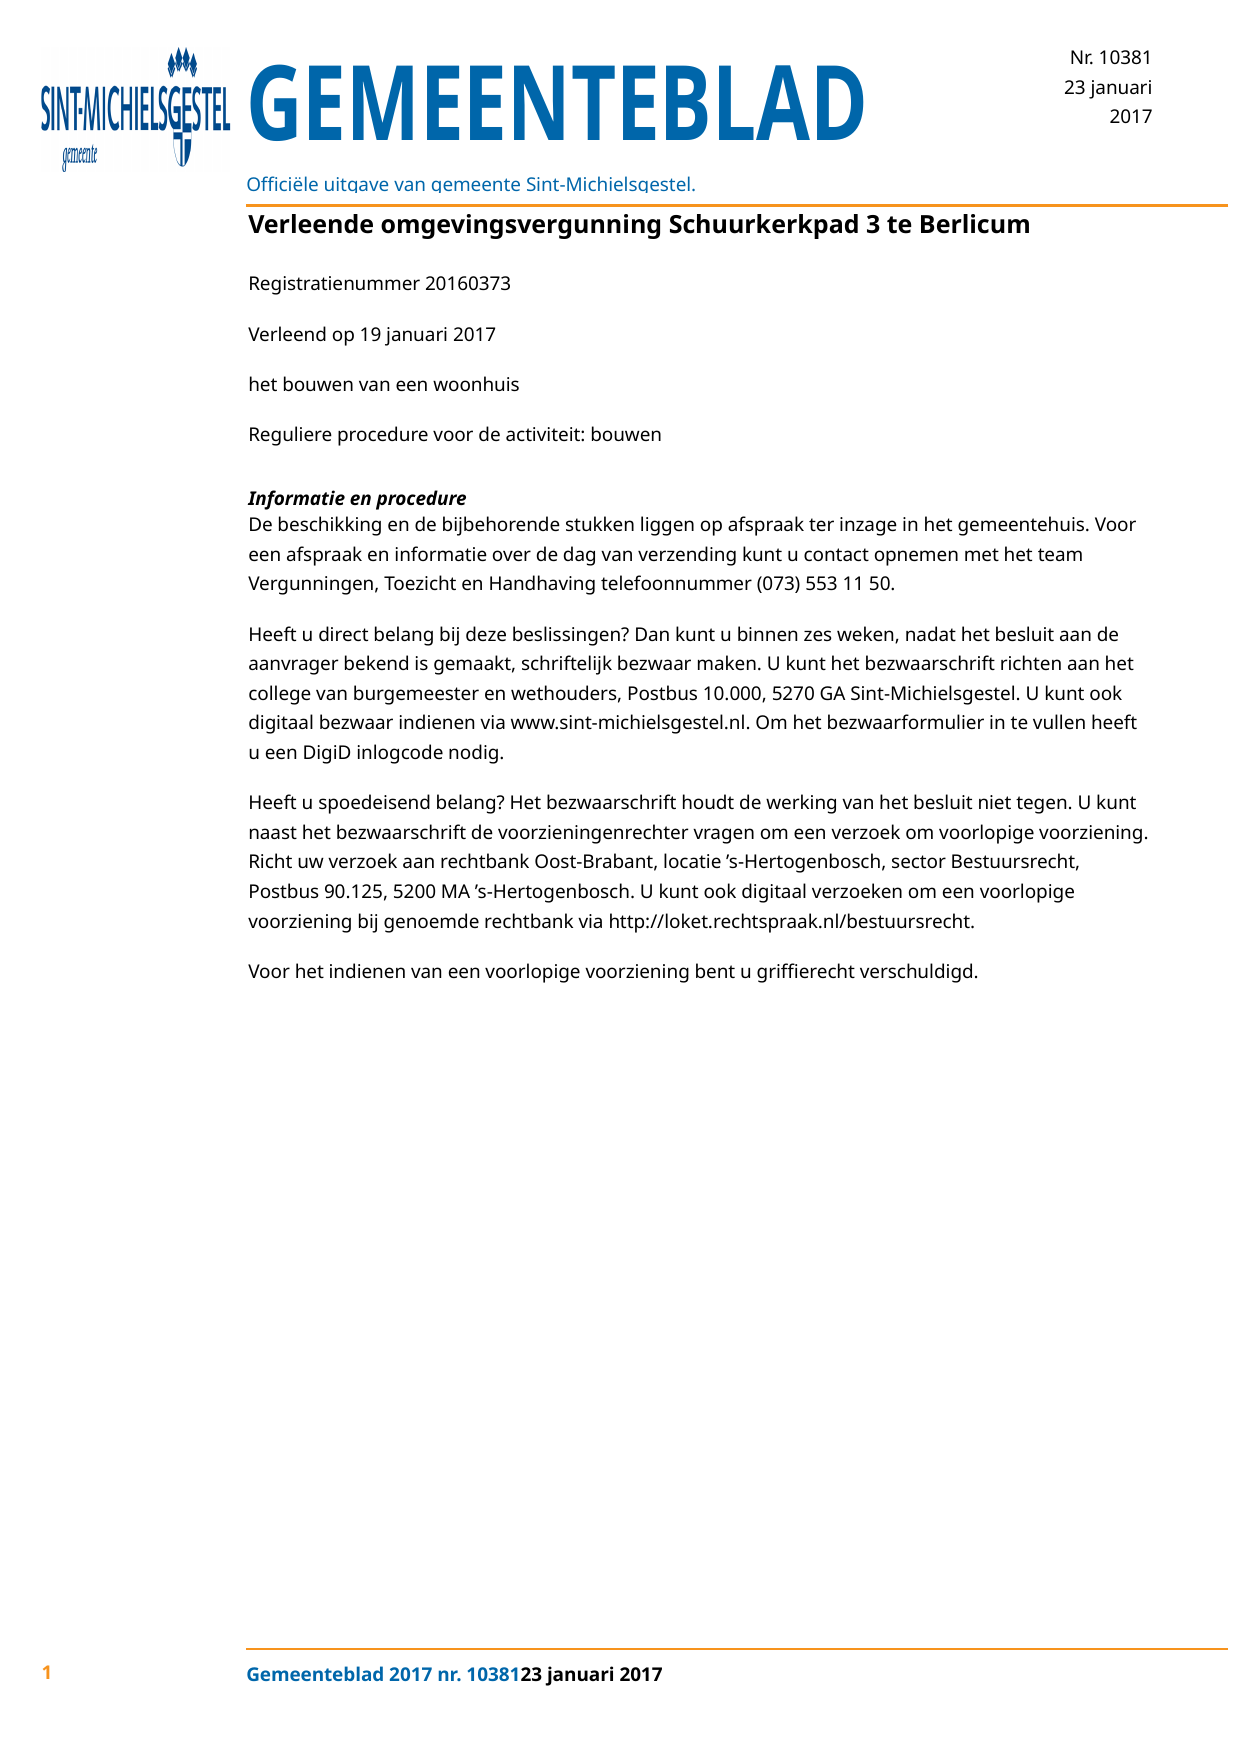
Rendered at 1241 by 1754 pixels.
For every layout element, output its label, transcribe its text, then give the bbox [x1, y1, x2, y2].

text Verleende omgevingsvergunning Schuurkerkpad 3 te Berlicum [248, 207, 1152, 241]
picture [41, 47, 231, 172]
text Reguliere procedure voor de activiteit: bouwen [248, 422, 1152, 447]
text Registratienummer 20160373 [248, 270, 1152, 296]
text De beschikking en de bijbehorende stukken liggen op afspraak ter inzage in het gemeentehuis. Voor een afspraak en informatie over de dag van verzending kunt u contact opnemen met het team Vergunningen, Toezicht en Handhaving telefoonnummer (073) 553 11 50. [248, 511, 1152, 596]
text Heeft u spoedeisend belang? Het bezwaarschrift houdt de werking van het besluit niet tegen. U kunt naast het bezwaarschrift de voorzieningenrechter vragen om een verzoek om voorlopige voorziening. Richt uw verzoek aan rechtbank Oost-Brabant, locatie ’s-Hertogenbosch, sector Bestuursrecht, Postbus 90.125, 5200 MA ’s-Hertogenbosch. U kunt ook digitaal verzoeken om een voorlopige voorziening bij genoemde rechtbank via http://loket.rechtspraak.nl/bestuursrecht. [248, 789, 1152, 934]
text Heeft u direct belang bij deze beslissingen? Dan kunt u binnen zes weken, nadat het besluit aan de aanvrager bekend is gemaakt, schriftelijk bezwaar maken. U kunt het bezwaarschrift richten aan het college van burgemeester en wethouders, Postbus 10.000, 5270 GA Sint-Michielsgestel. U kunt ook digitaal bezwaar indienen via www.sint-michielsgestel.nl. Om het bezwaarformulier in te vullen heeft u een DigiD inlogcode nodig. [248, 621, 1152, 765]
text Informatie en procedure [248, 486, 1152, 511]
text Verleend op 19 januari 2017 [248, 321, 1152, 346]
text Voor het indienen van een voorlopige voorziening bent u griffierecht verschuldigd. [248, 958, 1152, 984]
text het bouwen van een woonhuis [248, 371, 1152, 397]
